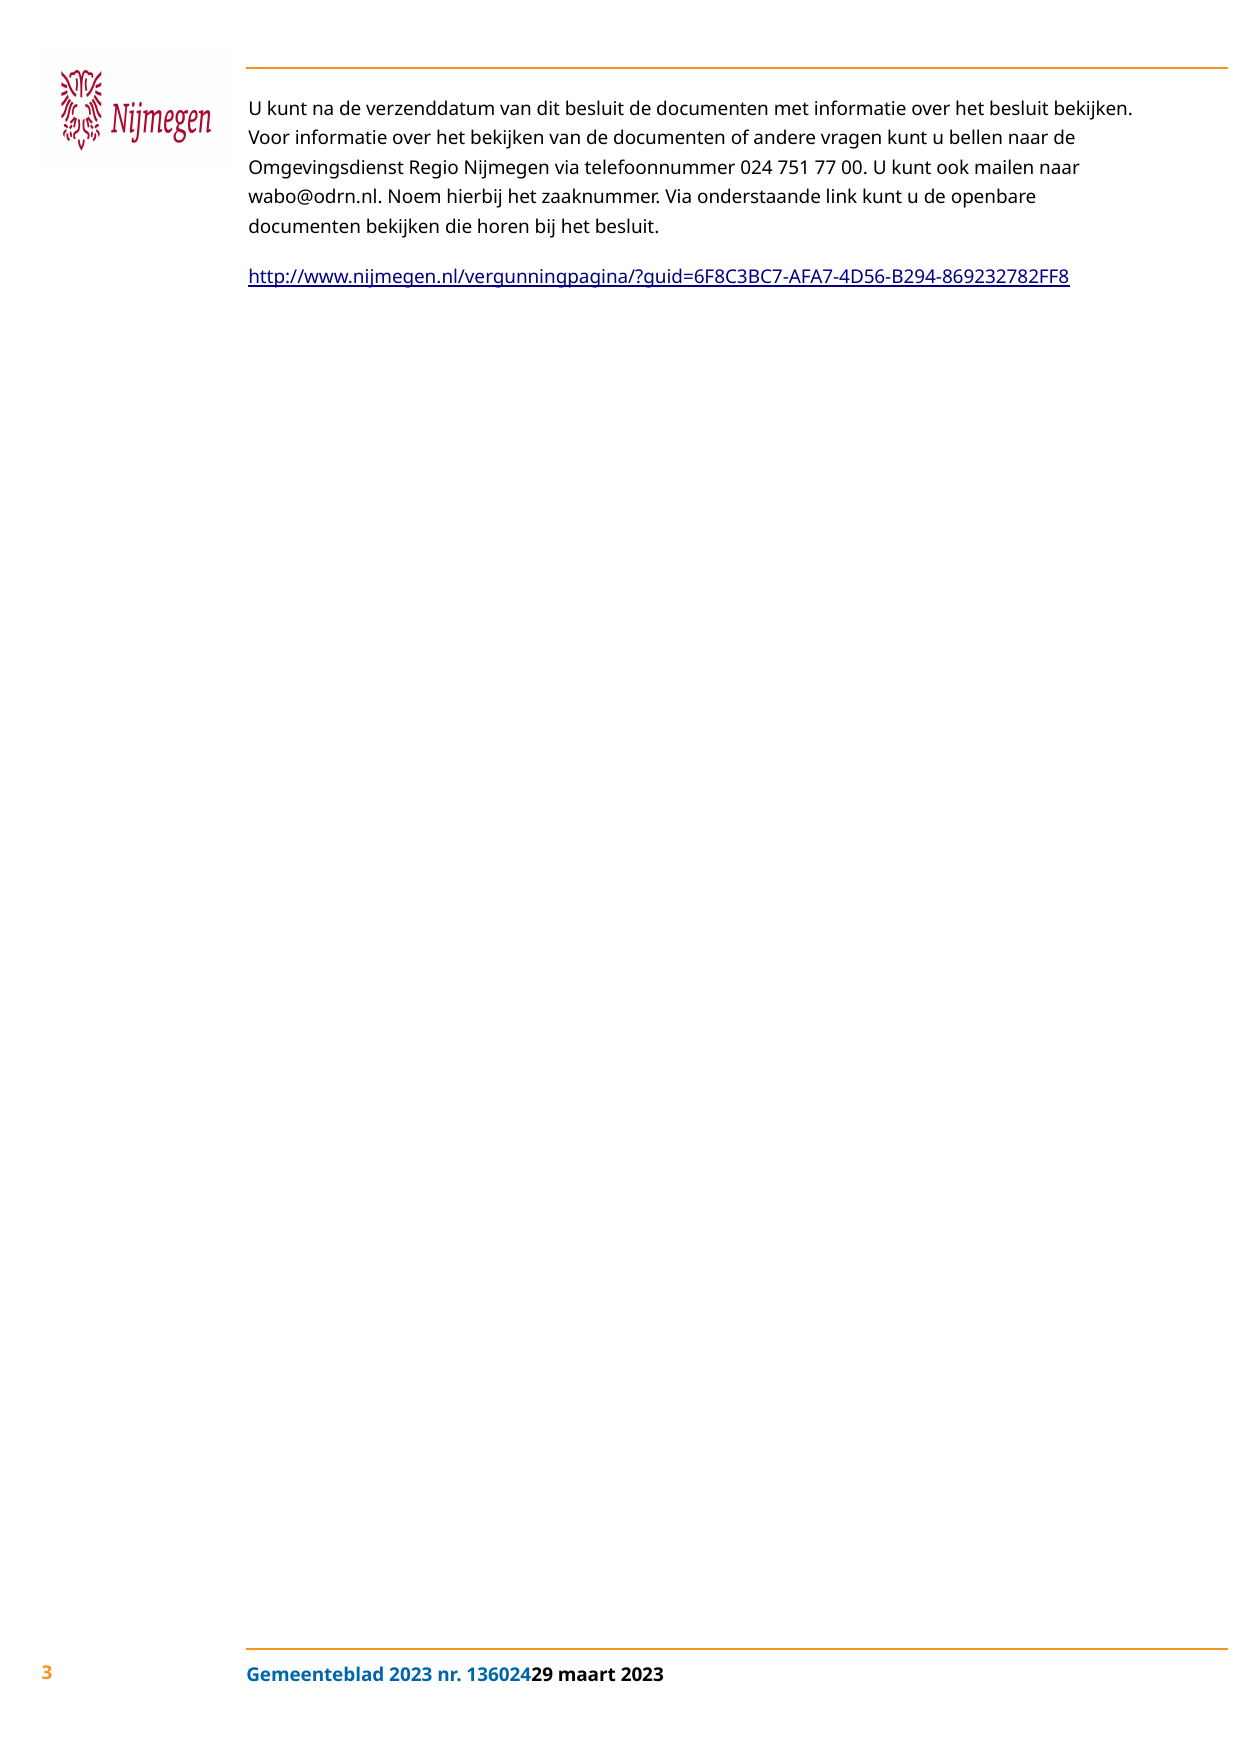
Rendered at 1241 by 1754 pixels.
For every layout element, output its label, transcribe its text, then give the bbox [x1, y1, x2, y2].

text U kunt na de verzenddatum van dit besluit de documenten met informatie over het besluit bekijken. Voor informatie over het bekijken van de documenten of andere vragen kunt u bellen naar de Omgevingsdienst Regio Nijmegen via telefoonnummer 024 751 77 00. U kunt ook mailen naar wabo@odrn.nl. Noem hierbij het zaaknummer. Via onderstaande link kunt u de openbare documenten bekijken die horen bij het besluit. [248, 95, 1152, 239]
text http://www.nijmegen.nl/vergunningpagina/?guid=6F8C3BC7-AFA7-4D56-B294-869232782FF8 [248, 263, 1152, 289]
picture [41, 47, 231, 172]
